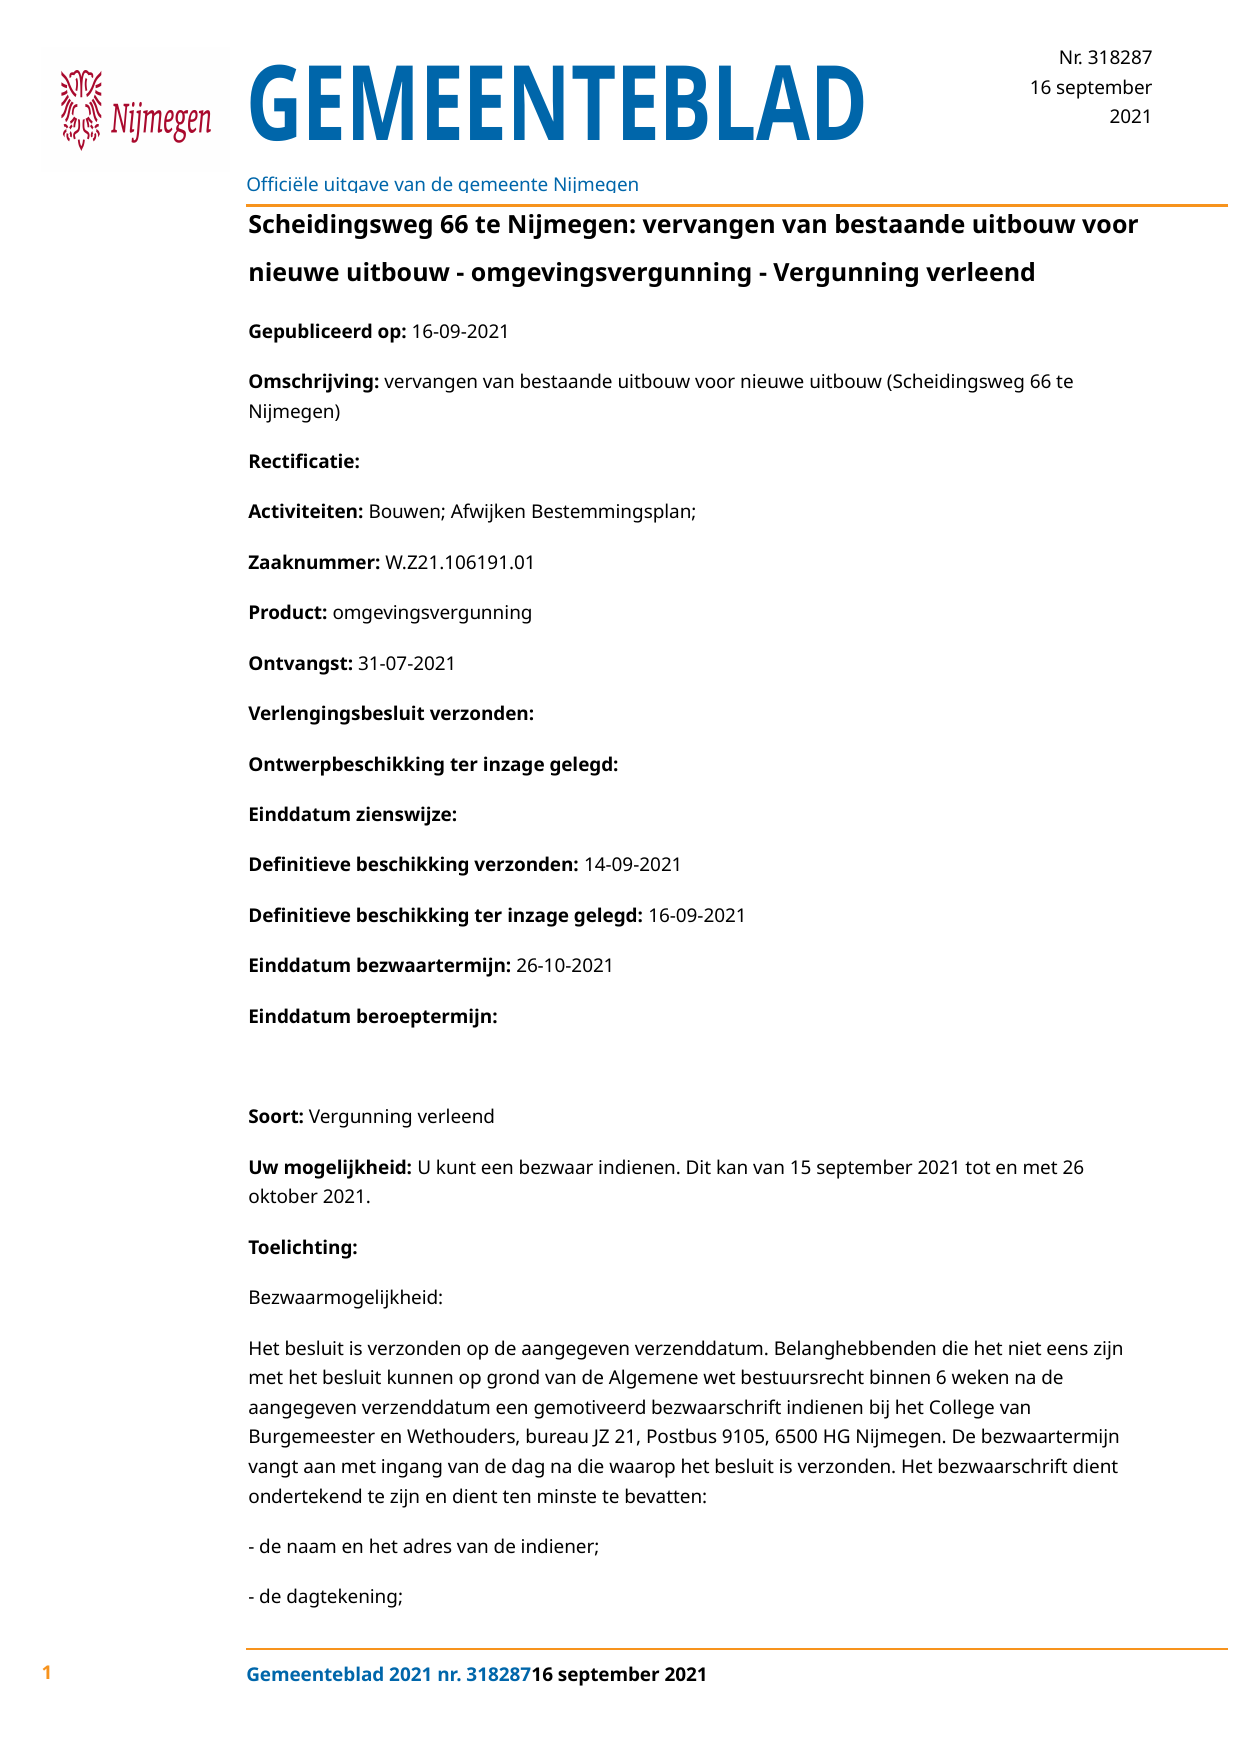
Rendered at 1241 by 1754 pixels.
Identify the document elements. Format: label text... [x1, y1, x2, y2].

text Definitieve beschikking verzonden: 14-09-2021 [248, 852, 1152, 877]
text Bezwaarmogelijkheid: [248, 1284, 1152, 1310]
text Het besluit is verzonden op de aangegeven verzenddatum. Belanghebbenden die het niet eens zijn met het besluit kunnen op grond van de Algemene wet bestuursrecht binnen 6 weken na de aangegeven verzenddatum een gemotiveerd bezwaarschrift indienen bij het College van Burgemeester en Wethouders, bureau JZ 21, Postbus 9105, 6500 HG Nijmegen. De bezwaartermijn vangt aan met ingang van de dag na die waarop het besluit is verzonden. Het bezwaarschrift dient ondertekend te zijn en dient ten minste te bevatten: [248, 1335, 1152, 1509]
text Verlengingsbesluit verzonden: [248, 700, 1152, 726]
text Rectificatie: [248, 448, 1152, 474]
text Zaaknummer: W.Z21.106191.01 [248, 549, 1152, 575]
text Omschrijving: vervangen van bestaande uitbouw voor nieuwe uitbouw (Scheidingsweg 66 te Nijmegen) [248, 368, 1152, 424]
text Definitieve beschikking ter inzage gelegd: 16-09-2021 [248, 902, 1152, 928]
text - de dagtekening; [248, 1584, 1152, 1609]
text Toelichting: [248, 1234, 1152, 1260]
text Activiteiten: Bouwen; Afwijken Bestemmingsplan; [248, 499, 1152, 524]
picture [41, 47, 231, 172]
text - de naam en het adres van de indiener; [248, 1533, 1152, 1559]
text Soort: Vergunning verleend [248, 1104, 1152, 1129]
text Einddatum zienswijze: [248, 801, 1152, 827]
text Ontwerpbeschikking ter inzage gelegd: [248, 751, 1152, 777]
text Einddatum beroeptermijn: [248, 1003, 1152, 1029]
text Scheidingsweg 66 te Nijmegen: vervangen van bestaande uitbouw voor nieuwe uitbouw - omgevingsvergunning - Vergunning verleend [248, 207, 1152, 288]
text Ontvangst: 31-07-2021 [248, 650, 1152, 676]
text Uw mogelijkheid: U kunt een bezwaar indienen. Dit kan van 15 september 2021 tot en met 26 oktober 2021. [248, 1154, 1152, 1209]
text Gepubliceerd op: 16-09-2021 [248, 318, 1152, 344]
text Einddatum bezwaartermijn: 26-10-2021 [248, 952, 1152, 978]
text Product: omgevingsvergunning [248, 599, 1152, 625]
